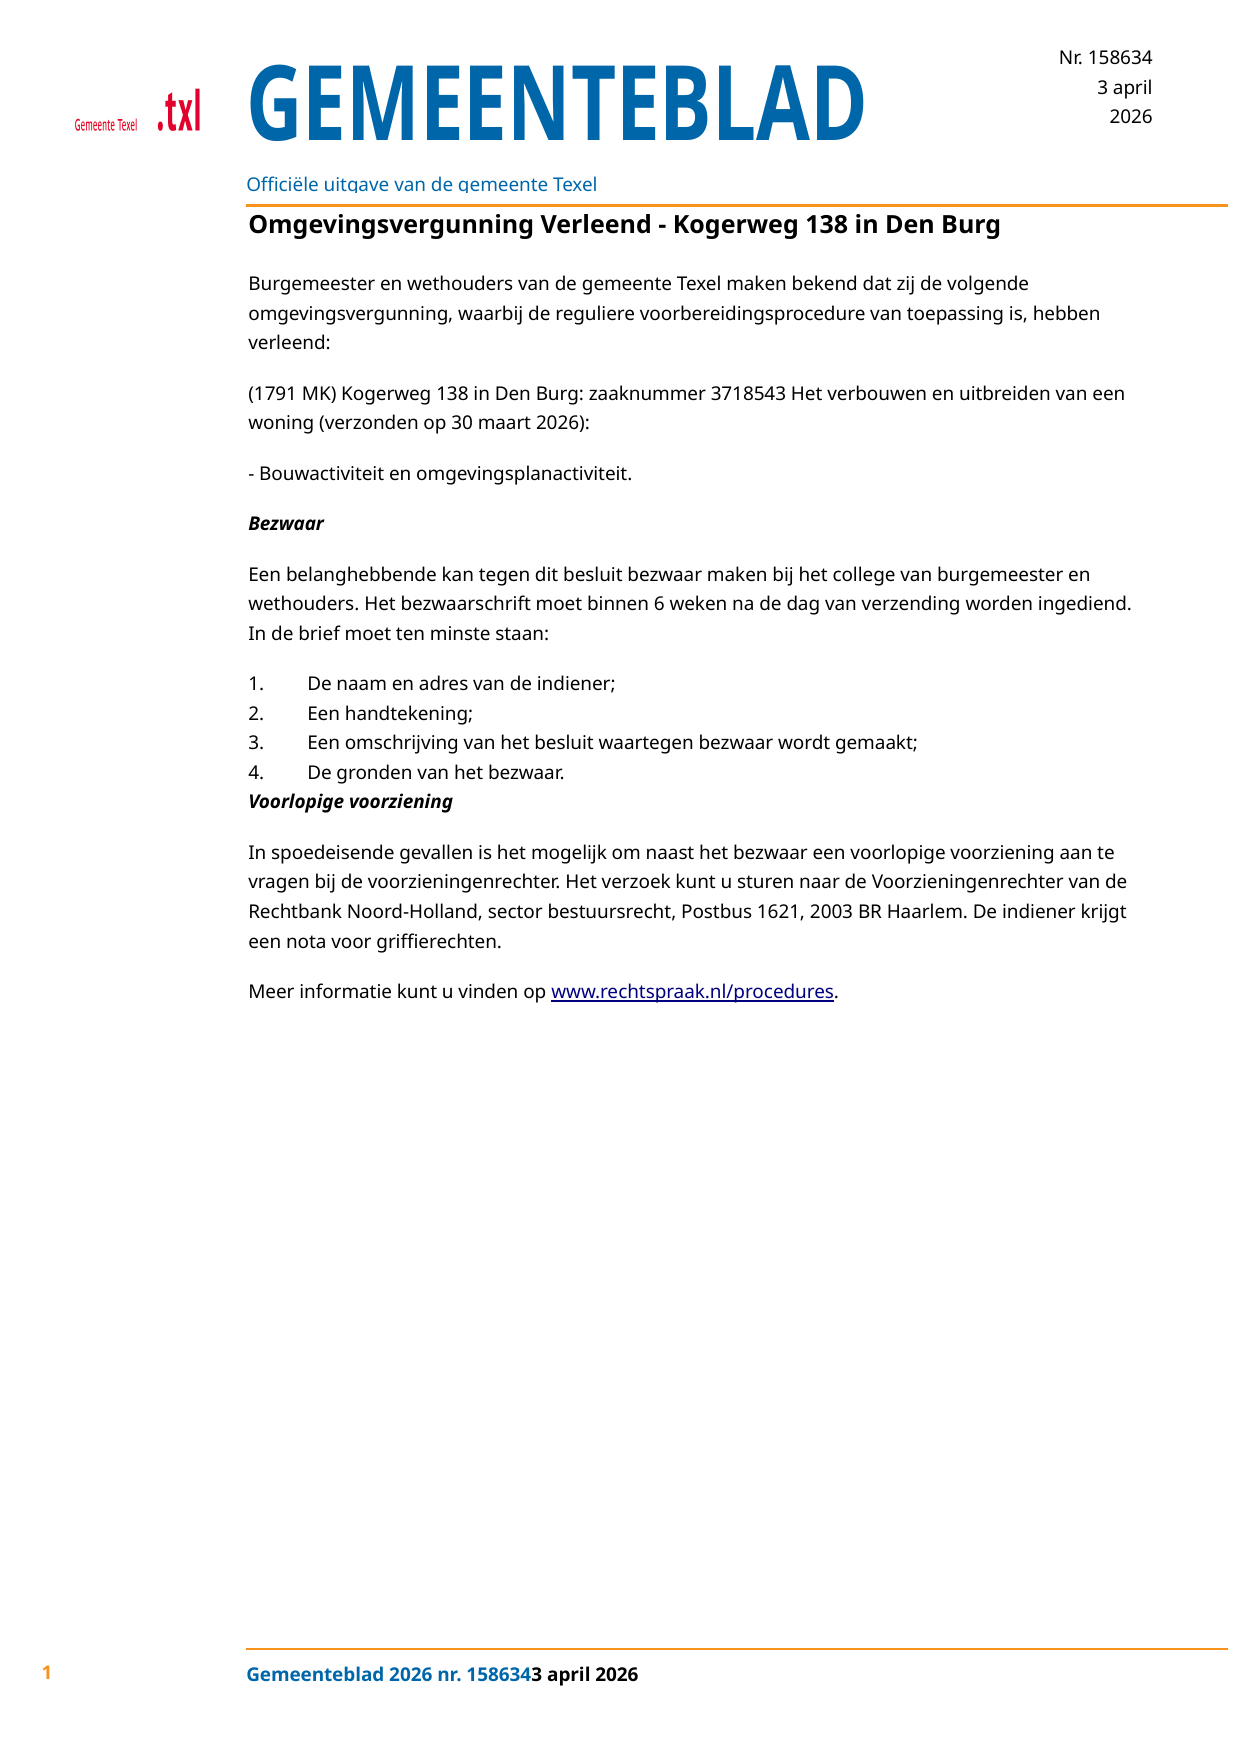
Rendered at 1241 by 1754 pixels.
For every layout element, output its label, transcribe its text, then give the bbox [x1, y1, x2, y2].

text Voorlopige voorziening [248, 789, 1152, 814]
list De naam en adres van de indiener; [248, 670, 1152, 696]
text Bezwaar [248, 510, 1152, 536]
picture [41, 47, 231, 172]
list De gronden van het bezwaar. [248, 759, 1152, 785]
text Omgevingsvergunning Verleend - Kogerweg 138 in Den Burg [248, 207, 1152, 241]
text Een belanghebbende kan tegen dit besluit bezwaar maken bij het college van burgemeester en wethouders. Het bezwaarschrift moet binnen 6 weken na de dag van verzending worden ingediend. In de brief moet ten minste staan: [248, 561, 1152, 646]
text Burgemeester en wethouders van de gemeente Texel maken bekend dat zij de volgende omgevingsvergunning, waarbij de reguliere voorbereidingsprocedure van toepassing is, hebben verleend: [248, 270, 1152, 355]
list Een omschrijving van het besluit waartegen bezwaar wordt gemaakt; [248, 729, 1152, 755]
text Meer informatie kunt u vinden op www.rechtspraak.nl/procedures. [248, 978, 1152, 1004]
text In spoedeisende gevallen is het mogelijk om naast het bezwaar een voorlopige voorziening aan te vragen bij de voorzieningenrechter. Het verzoek kunt u sturen naar de Voorzieningenrechter van de Rechtbank Noord-Holland, sector bestuursrecht, Postbus 1621, 2003 BR Haarlem. De indiener krijgt een nota voor griffierechten. [248, 839, 1152, 953]
text - Bouwactiviteit en omgevingsplanactiviteit. [248, 460, 1152, 486]
list Een handtekening; [248, 700, 1152, 726]
text (1791 MK) Kogerweg 138 in Den Burg: zaaknummer 3718543 Het verbouwen en uitbreiden van een woning (verzonden op 30 maart 2026): [248, 380, 1152, 435]
